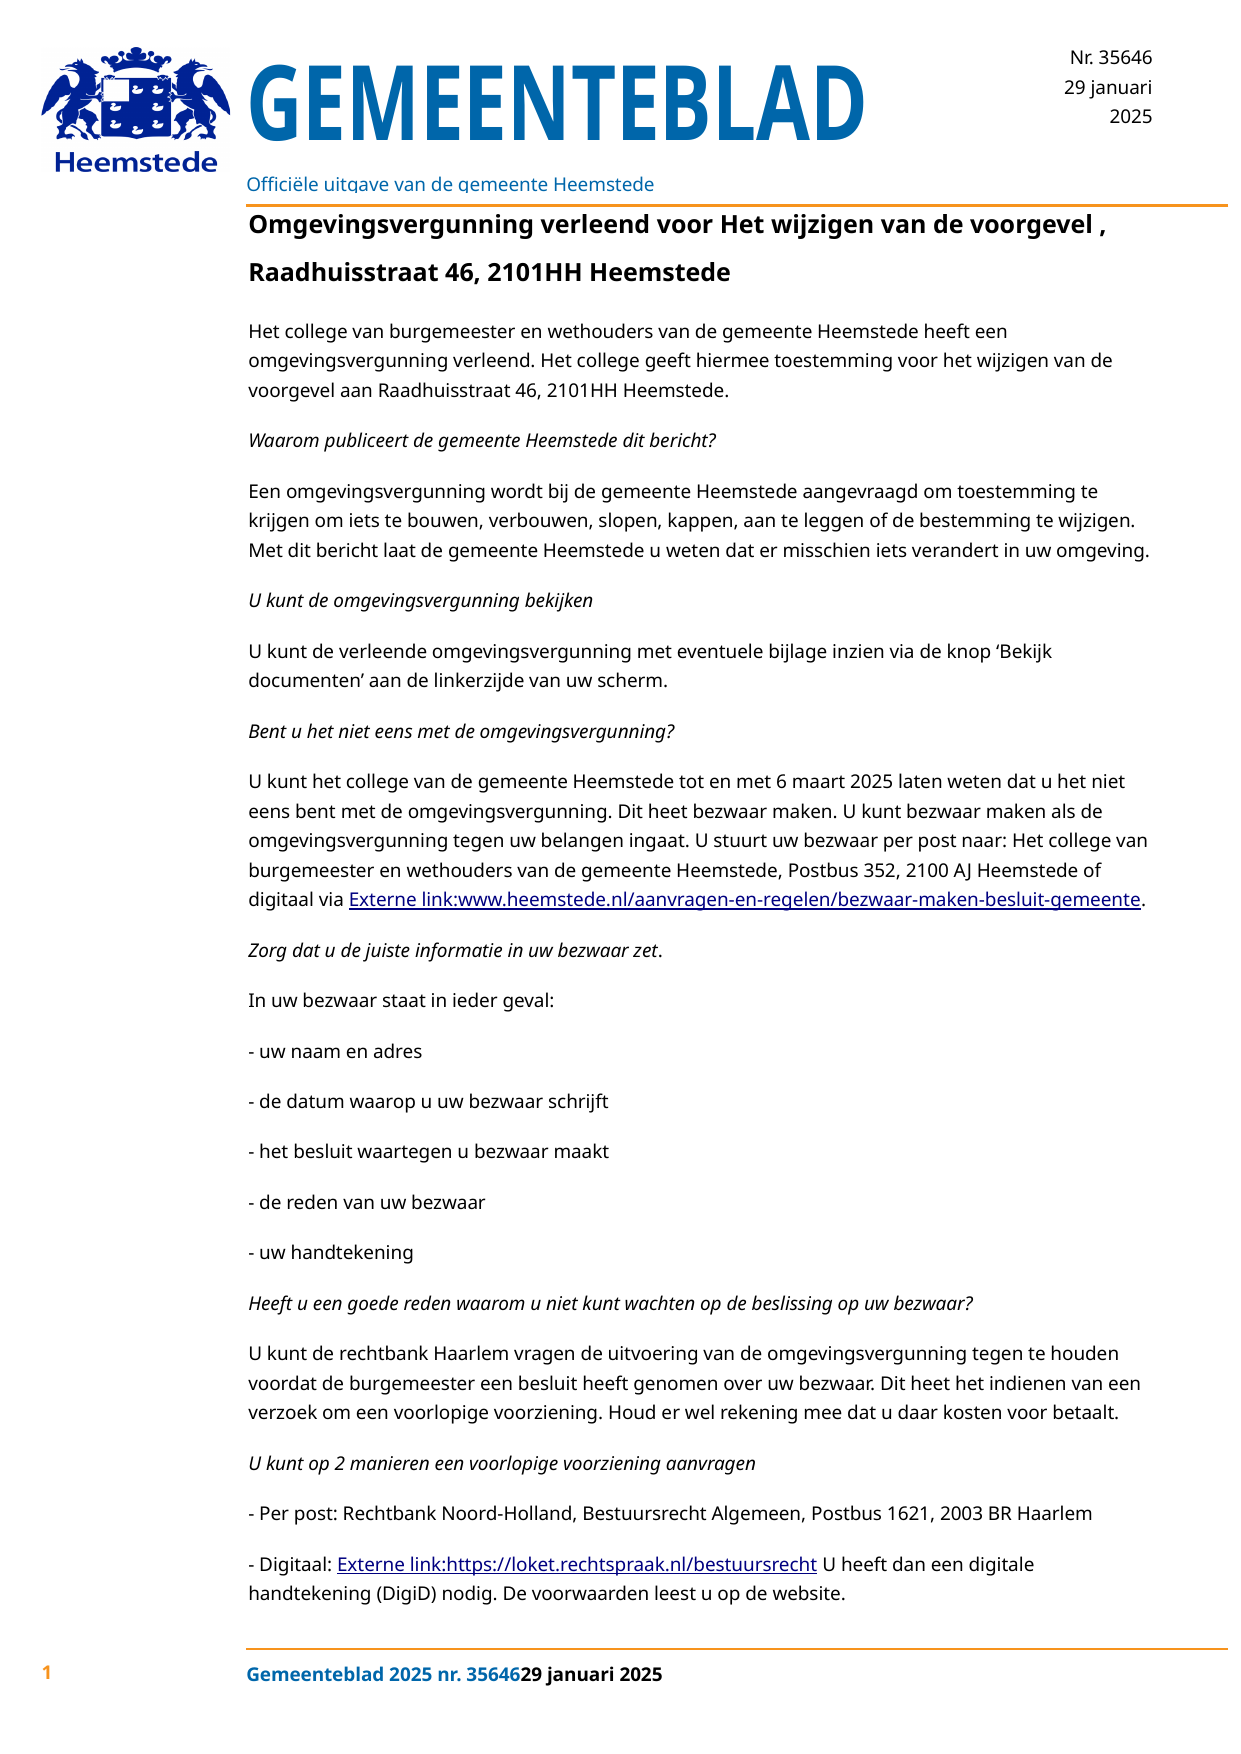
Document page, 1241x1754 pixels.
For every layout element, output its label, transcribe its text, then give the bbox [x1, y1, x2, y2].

text U kunt de rechtbank Haarlem vragen de uitvoering van de omgevingsvergunning tegen te houden voordat de burgemeester een besluit heeft genomen over uw bezwaar. Dit heet het indienen van een verzoek om een voorlopige voorziening. Houd er wel rekening mee dat u daar kosten voor betaalt. [248, 1340, 1152, 1425]
text Bent u het niet eens met de omgevingsvergunning? [248, 718, 1152, 744]
text U kunt het college van de gemeente Heemstede tot en met 6 maart 2025 laten weten dat u het niet eens bent met de omgevingsvergunning. Dit heet bezwaar maken. U kunt bezwaar maken als de omgevingsvergunning tegen uw belangen ingaat. U stuurt uw bezwaar per post naar: Het college van burgemeester en wethouders van de gemeente Heemstede, Postbus 352, 2100 AJ Heemstede of digitaal via Externe link:www.heemstede.nl/aanvragen-en-regelen/bezwaar-maken-besluit-gemeente. [248, 768, 1152, 912]
text Een omgevingsvergunning wordt bij de gemeente Heemstede aangevraagd om toestemming te krijgen om iets te bouwen, verbouwen, slopen, kappen, aan te leggen of de bestemming te wijzigen. Met dit bericht laat de gemeente Heemstede u weten dat er misschien iets verandert in uw omgeving. [248, 478, 1152, 563]
text - het besluit waartegen u bezwaar maakt [248, 1139, 1152, 1164]
text Zorg dat u de juiste informatie in uw bezwaar zet. [248, 937, 1152, 963]
text U kunt de verleende omgevingsvergunning met eventuele bijlage inzien via de knop ‘Bekijk documenten’ aan de linkerzijde van uw scherm. [248, 638, 1152, 693]
text Heeft u een goede reden waarom u niet kunt wachten op de beslissing op uw bezwaar? [248, 1290, 1152, 1316]
text - Per post: Rechtbank Noord-Holland, Bestuursrecht Algemeen, Postbus 1621, 2003 BR Haarlem [248, 1500, 1152, 1526]
text - de datum waarop u uw bezwaar schrijft [248, 1088, 1152, 1114]
text Het college van burgemeester en wethouders van de gemeente Heemstede heeft een omgevingsvergunning verleend. Het college geeft hiermee toestemming voor het wijzigen van de voorgevel aan Raadhuisstraat 46, 2101HH Heemstede. [248, 318, 1152, 403]
text Waarom publiceert de gemeente Heemstede dit bericht? [248, 427, 1152, 453]
text U kunt de omgevingsvergunning bekijken [248, 587, 1152, 613]
text - Digitaal: Externe link:https://loket.rechtspraak.nl/bestuursrecht U heeft dan een digitale handtekening (DigiD) nodig. De voorwaarden leest u op de website. [248, 1551, 1152, 1606]
text - de reden van uw bezwaar [248, 1189, 1152, 1215]
text In uw bezwaar staat in ieder geval: [248, 987, 1152, 1013]
text U kunt op 2 manieren een voorlopige voorziening aanvragen [248, 1450, 1152, 1476]
text - uw naam en adres [248, 1038, 1152, 1064]
picture [41, 47, 231, 172]
text Omgevingsvergunning verleend voor Het wijzigen van de voorgevel , Raadhuisstraat 46, 2101HH Heemstede [248, 207, 1152, 288]
text - uw handtekening [248, 1239, 1152, 1265]
